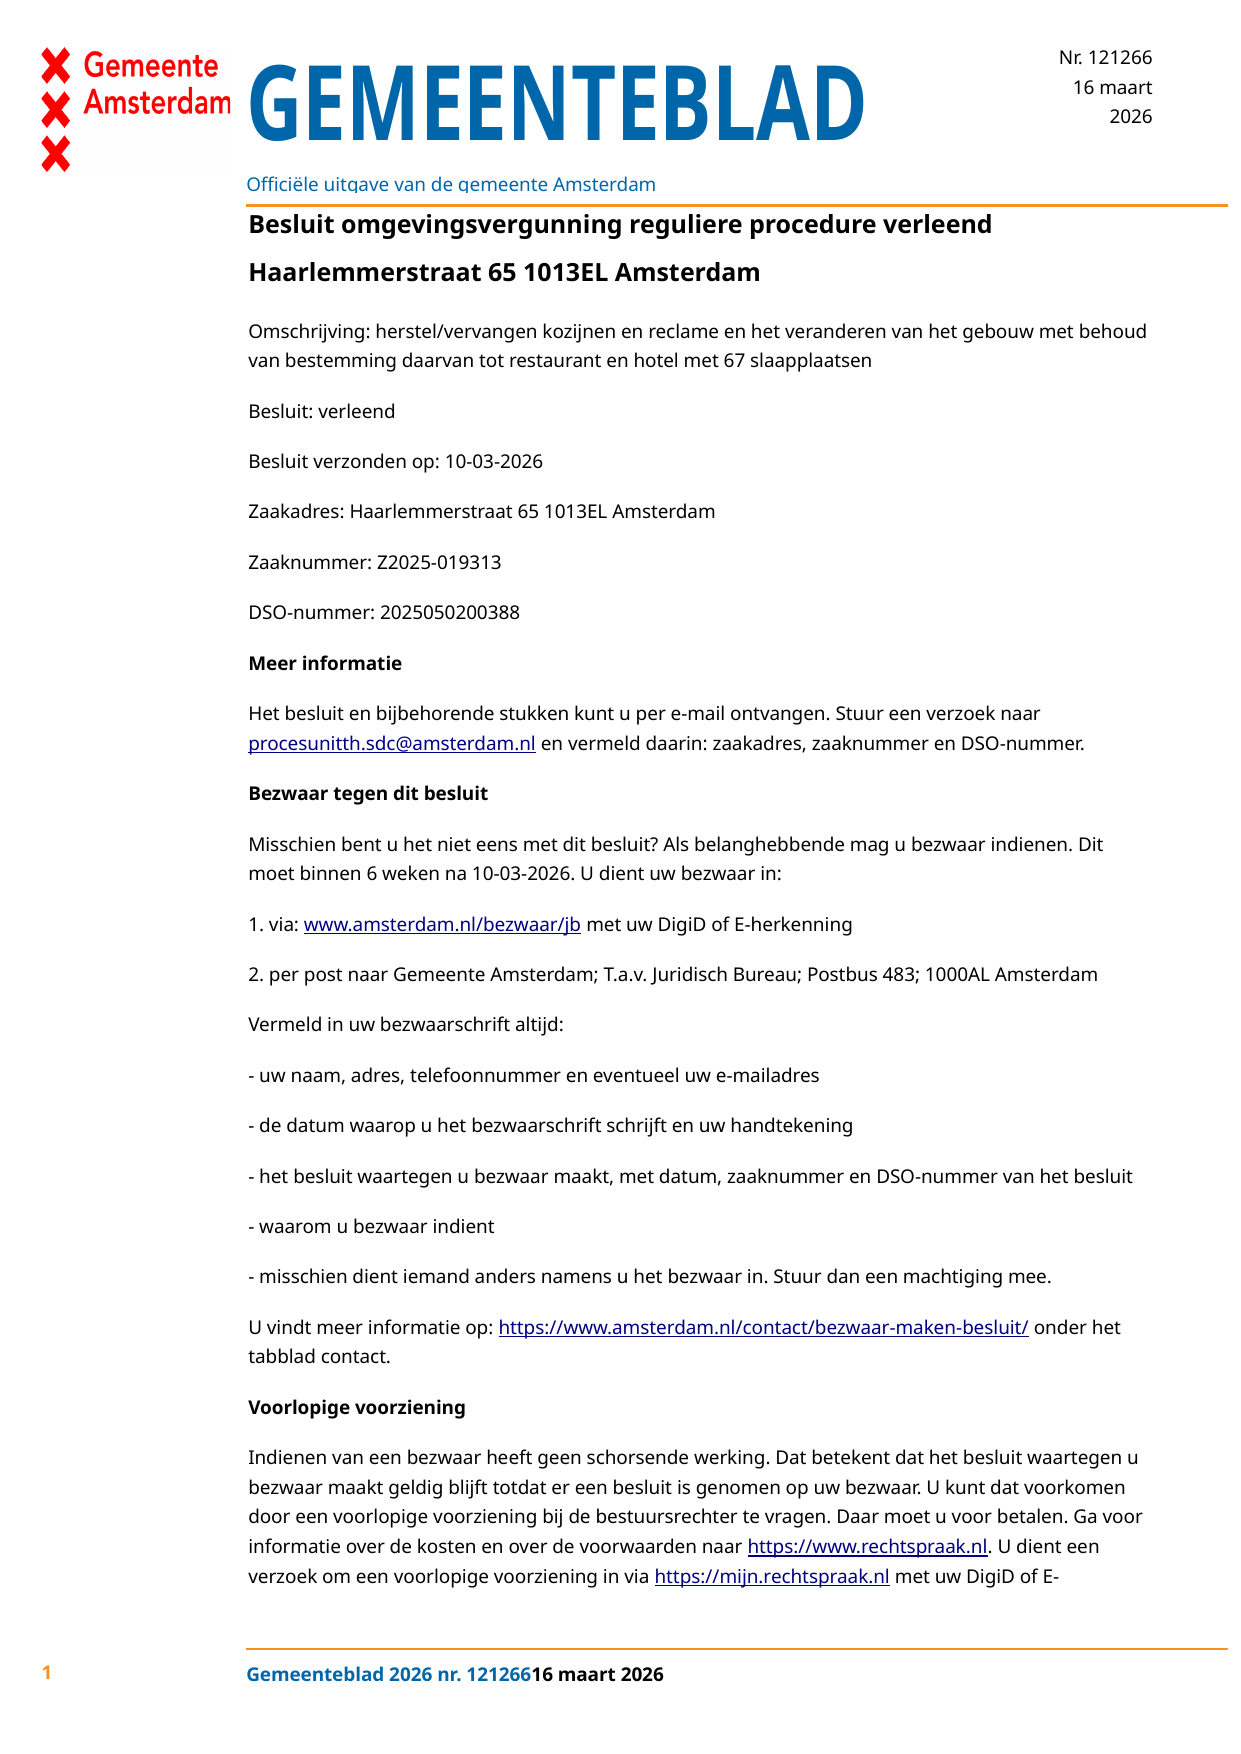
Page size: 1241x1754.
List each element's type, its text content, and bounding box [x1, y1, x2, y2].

text Zaakadres: Haarlemmerstraat 65 1013EL Amsterdam [248, 499, 1152, 524]
text - uw naam, adres, telefoonnummer en eventueel uw e-mailadres [248, 1062, 1152, 1088]
text Besluit: verleend [248, 398, 1152, 424]
text Omschrijving: herstel/vervangen kozijnen en reclame en het veranderen van het gebouw met behoud van bestemming daarvan tot restaurant en hotel met 67 slaapplaatsen [248, 318, 1152, 373]
text Besluit omgevingsvergunning reguliere procedure verleend Haarlemmerstraat 65 1013EL Amsterdam [248, 207, 1152, 288]
text U vindt meer informatie op: https://www.amsterdam.nl/contact/bezwaar-maken-besluit/ onder het tabblad contact. [248, 1314, 1152, 1369]
text Het besluit en bijbehorende stukken kunt u per e-mail ontvangen. Stuur een verzoek naar procesunitth.sdc@amsterdam.nl en vermeld daarin: zaakadres, zaaknummer en DSO-nummer. [248, 700, 1152, 756]
text Zaaknummer: Z2025-019313 [248, 549, 1152, 575]
picture [41, 47, 231, 172]
text Voorlopige voorziening [248, 1394, 1152, 1420]
text Misschien bent u het niet eens met dit besluit? Als belanghebbende mag u bezwaar indienen. Dit moet binnen 6 weken na 10-03-2026. U dient uw bezwaar in: [248, 831, 1152, 886]
text Bezwaar tegen dit besluit [248, 780, 1152, 806]
text - waarom u bezwaar indient [248, 1213, 1152, 1239]
text Meer informatie [248, 650, 1152, 676]
text 1. via: www.amsterdam.nl/bezwaar/jb met uw DigiD of E-herkenning [248, 911, 1152, 937]
text DSO-nummer: 2025050200388 [248, 599, 1152, 625]
text - het besluit waartegen u bezwaar maakt, met datum, zaaknummer en DSO-nummer van het besluit [248, 1163, 1152, 1189]
text - misschien dient iemand anders namens u het bezwaar in. Stuur dan een machtiging mee. [248, 1264, 1152, 1289]
text 2. per post naar Gemeente Amsterdam; T.a.v. Juridisch Bureau; Postbus 483; 1000AL Amsterdam [248, 961, 1152, 987]
text Vermeld in uw bezwaarschrift altijd: [248, 1012, 1152, 1037]
text Indienen van een bezwaar heeft geen schorsende werking. Dat betekent dat het besluit waartegen u bezwaar maakt geldig blijft totdat er een besluit is genomen op uw bezwaar. U kunt dat voorkomen door een voorlopige voorziening bij de bestuursrechter te vragen. Daar moet u voor betalen. Ga voor informatie over de kosten en over de voorwaarden naar https://www.rechtspraak.nl. U dient een verzoek om een voorlopige voorziening in via https://mijn.rechtspraak.nl met uw DigiD of E- [248, 1444, 1152, 1589]
text Besluit verzonden op: 10-03-2026 [248, 448, 1152, 474]
text - de datum waarop u het bezwaarschrift schrijft en uw handtekening [248, 1112, 1152, 1138]
